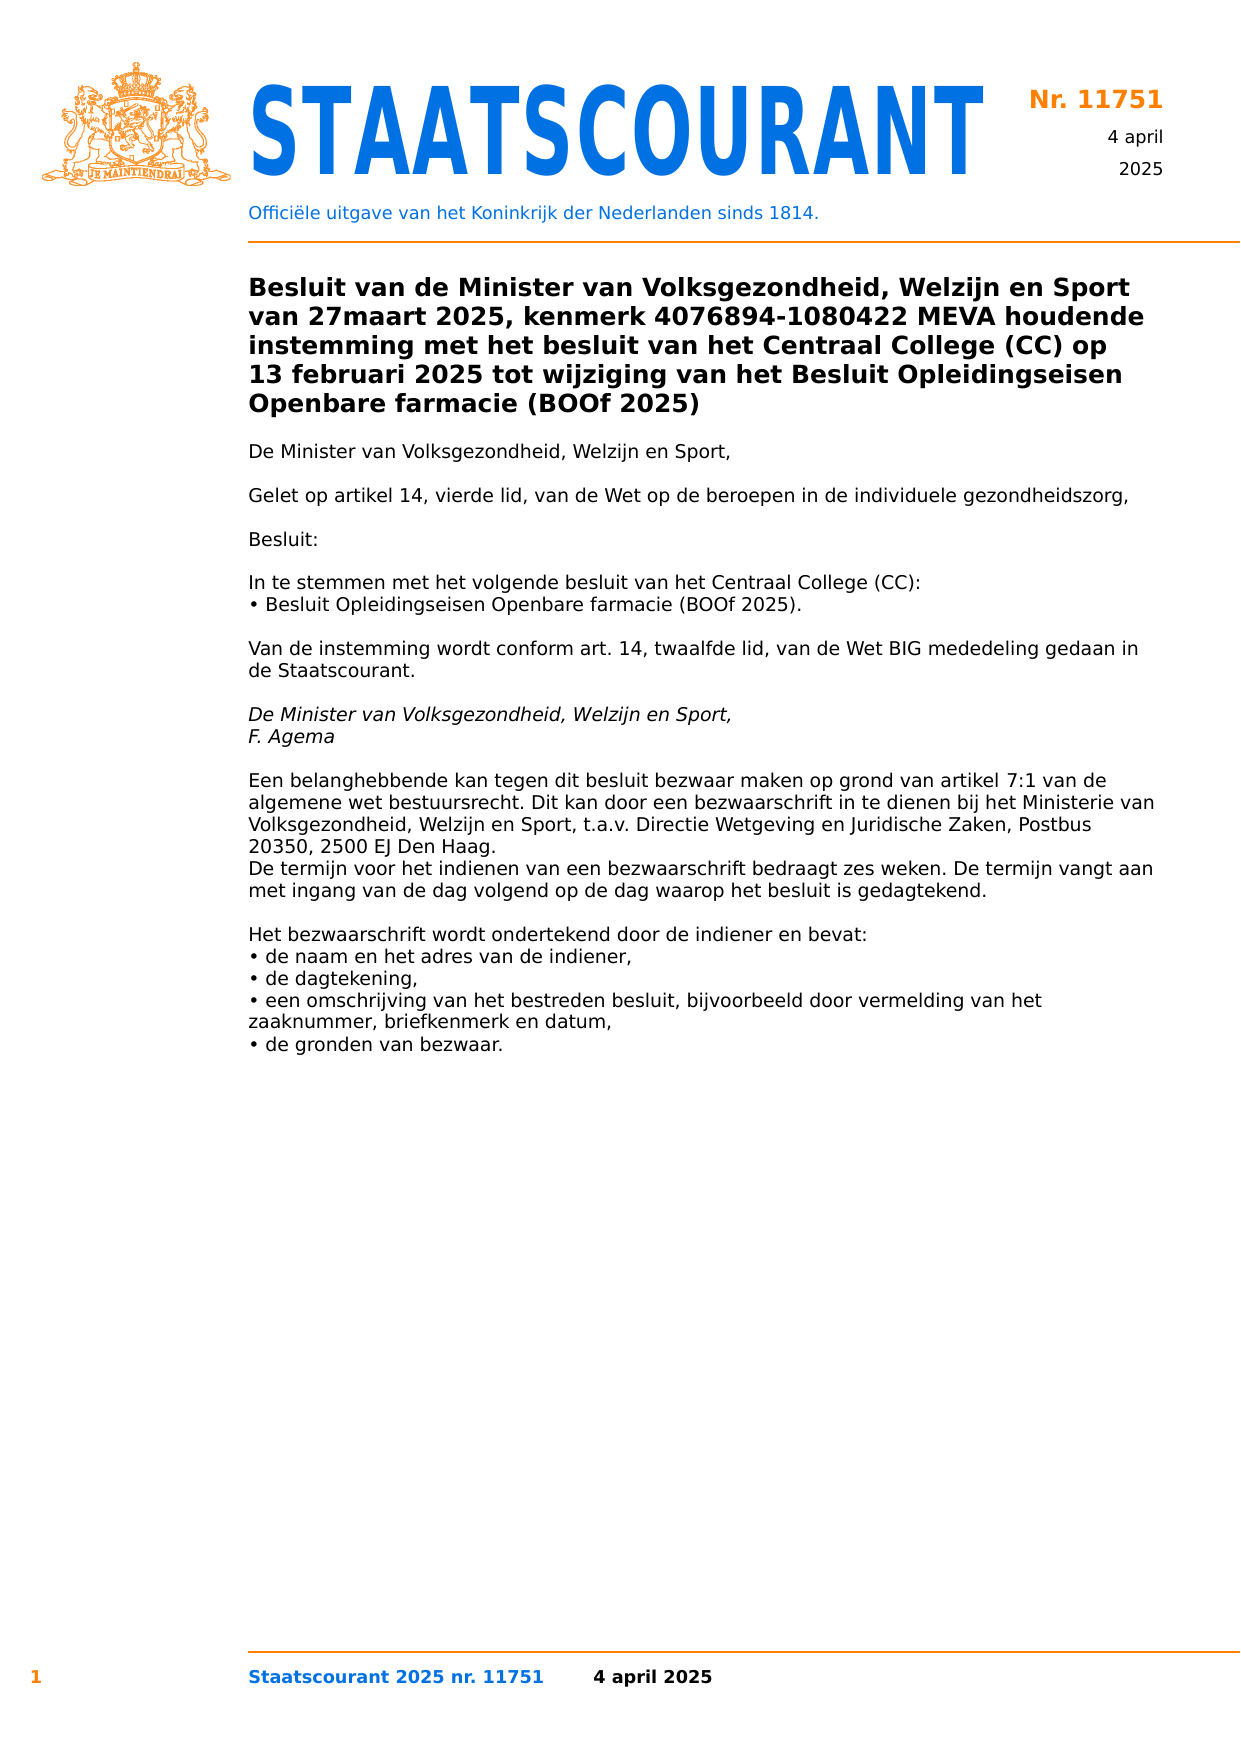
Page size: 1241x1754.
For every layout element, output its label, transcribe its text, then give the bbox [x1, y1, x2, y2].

text • Besluit Opleidingseisen Openbare farmacie (BOOf 2025). [248, 594, 1163, 616]
table_header STAATSCOURANT [248, 62, 998, 203]
text Het bezwaarschrift wordt ondertekend door de indiener en bevat: [248, 923, 1163, 946]
text • een omschrijving van het bestreden besluit, bijvoorbeeld door vermelding van het zaaknummer, briefkenmerk en datum, [248, 989, 1163, 1033]
table_cell 4 april [998, 121, 1240, 153]
table_cell Officiële uitgave van het Koninkrijk der Nederlanden sinds 1814. [248, 203, 1240, 241]
text Een belanghebbende kan tegen dit besluit bezwaar maken op grond van artikel 7:1 van de algemene wet bestuursrecht. Dit kan door een bezwaarschrift in te dienen bij het Ministerie van Volksgezondheid, Welzijn en Sport, t.a.v. Directie Wetgeving en Juridische Zaken, Postbus 20350, 2500 EJ Den Haag. [248, 770, 1163, 858]
text De Minister van Volksgezondheid, Welzijn en Sport, [248, 441, 1163, 463]
text Gelet op artikel 14, vierde lid, van de Wet op de beroepen in de individuele gezondheidszorg, [248, 484, 1163, 507]
picture [41, 62, 231, 186]
text Besluit: [248, 528, 1163, 550]
text • de gronden van bezwaar. [248, 1033, 1163, 1055]
text In te stemmen met het volgende besluit van het Centraal College (CC): [248, 572, 1163, 594]
text • de naam en het adres van de indiener, [248, 946, 1163, 967]
table_header Nr. 11751 [998, 62, 1240, 121]
table_header [25, 62, 248, 241]
subtitle Besluit van de Minister van Volksgezondheid, Welzijn en Sport van 27maart 2025, kenmerk 4076894-1080422 MEVA houdende instemming met het besluit van het Centraal College (CC) op 13 februari 2025 tot wijziging van het Besluit Opleidingseisen Openbare farmacie (BOOf 2025) [248, 273, 1163, 419]
text Van de instemming wordt conform art. 14, twaalfde lid, van de Wet BIG mededeling gedaan in de Staatscourant. [248, 638, 1163, 682]
text De Minister van Volksgezondheid, Welzijn en Sport, F. Agema [248, 704, 1163, 748]
text • de dagtekening, [248, 967, 1163, 989]
table_cell 2025 [998, 153, 1240, 203]
text De termijn voor het indienen van een bezwaarschrift bedraagt zes weken. De termijn vangt aan met ingang van de dag volgend op de dag waarop het besluit is gedagtekend. [248, 858, 1163, 902]
